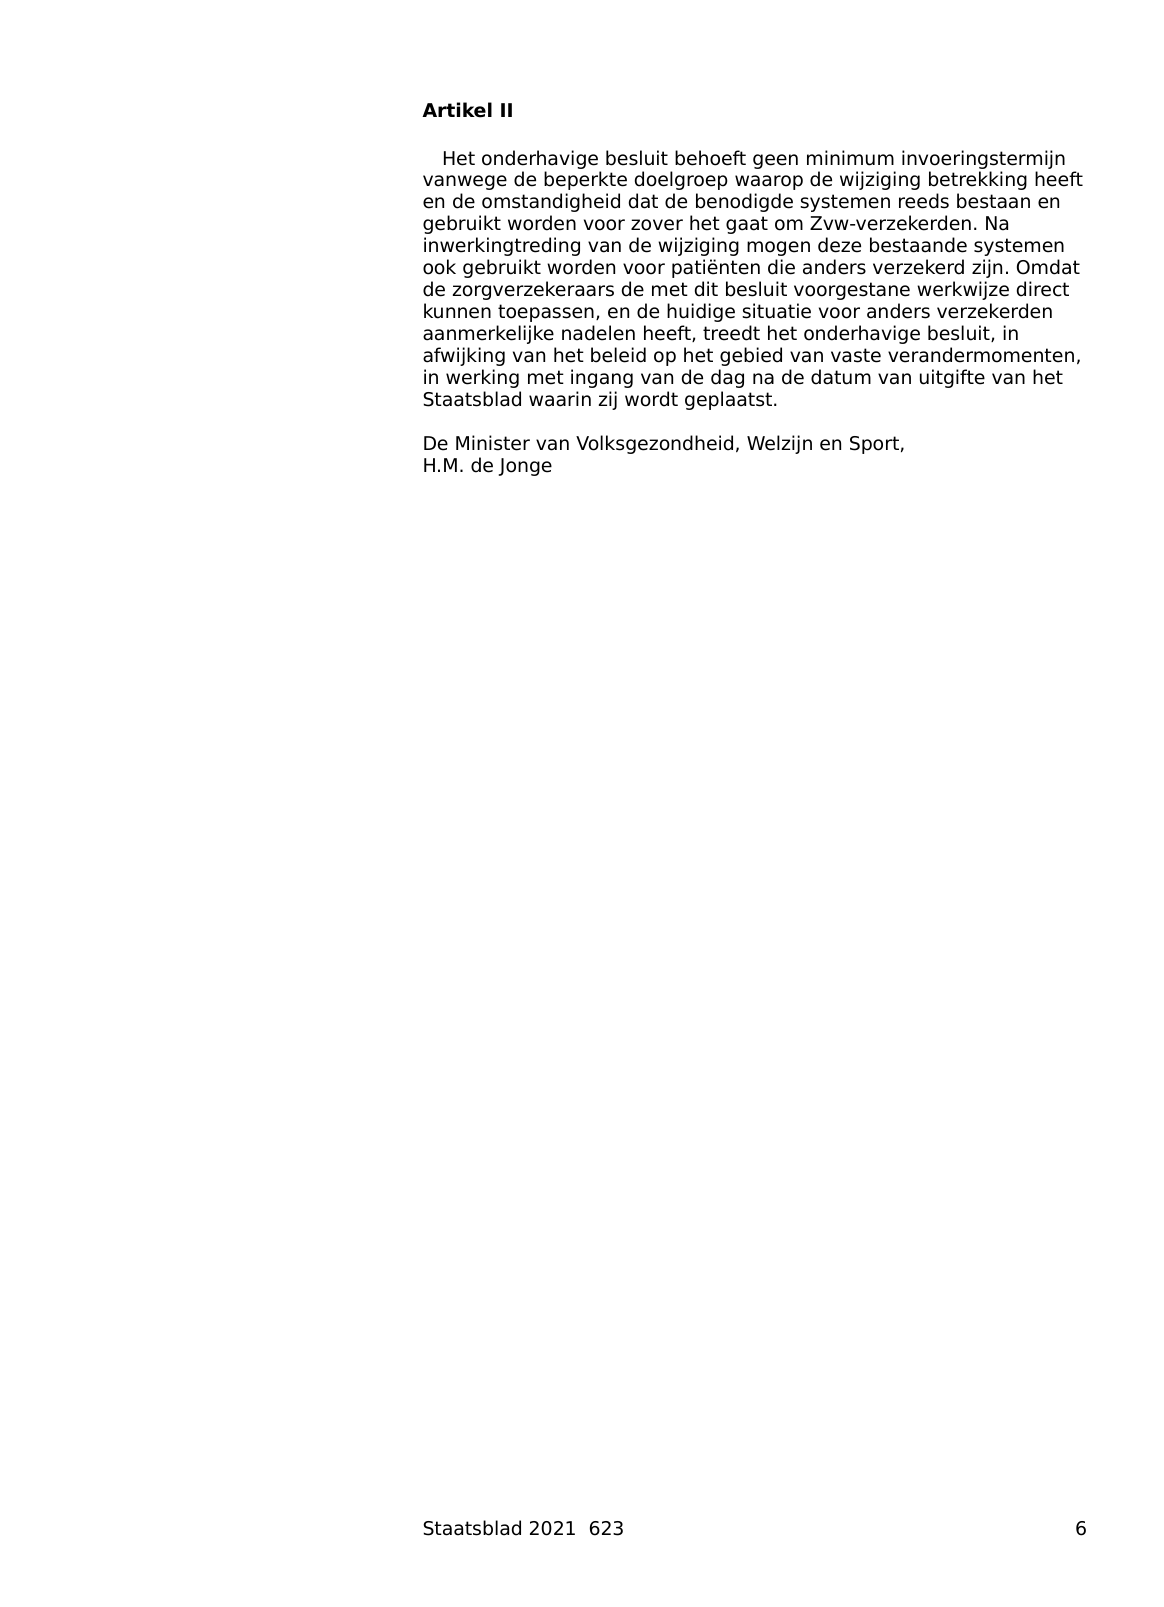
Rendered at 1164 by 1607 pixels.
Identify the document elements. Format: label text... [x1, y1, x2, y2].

text De Minister van Volksgezondheid, Welzijn en Sport, H.M. de Jonge [422, 433, 1087, 477]
subtitle Artikel II [422, 100, 1087, 122]
text Het onderhavige besluit behoeft geen minimum invoeringstermijn vanwege de beperkte doelgroep waarop de wijziging betrekking heeft en de omstandigheid dat de benodigde systemen reeds bestaan en gebruikt worden voor zover het gaat om Zvw-verzekerden. Na inwerkingtreding van de wijziging mogen deze bestaande systemen ook gebruikt worden voor patiënten die anders verzekerd zijn. Omdat de zorgverzekeraars de met dit besluit voorgestane werkwijze direct kunnen toepassen, en de huidige situatie voor anders verzekerden aanmerkelijke nadelen heeft, treedt het onderhavige besluit, in afwijking van het beleid op het gebied van vaste verandermomenten, in werking met ingang van de dag na de datum van uitgifte van het Staatsblad waarin zij wordt geplaatst. [422, 147, 1087, 411]
